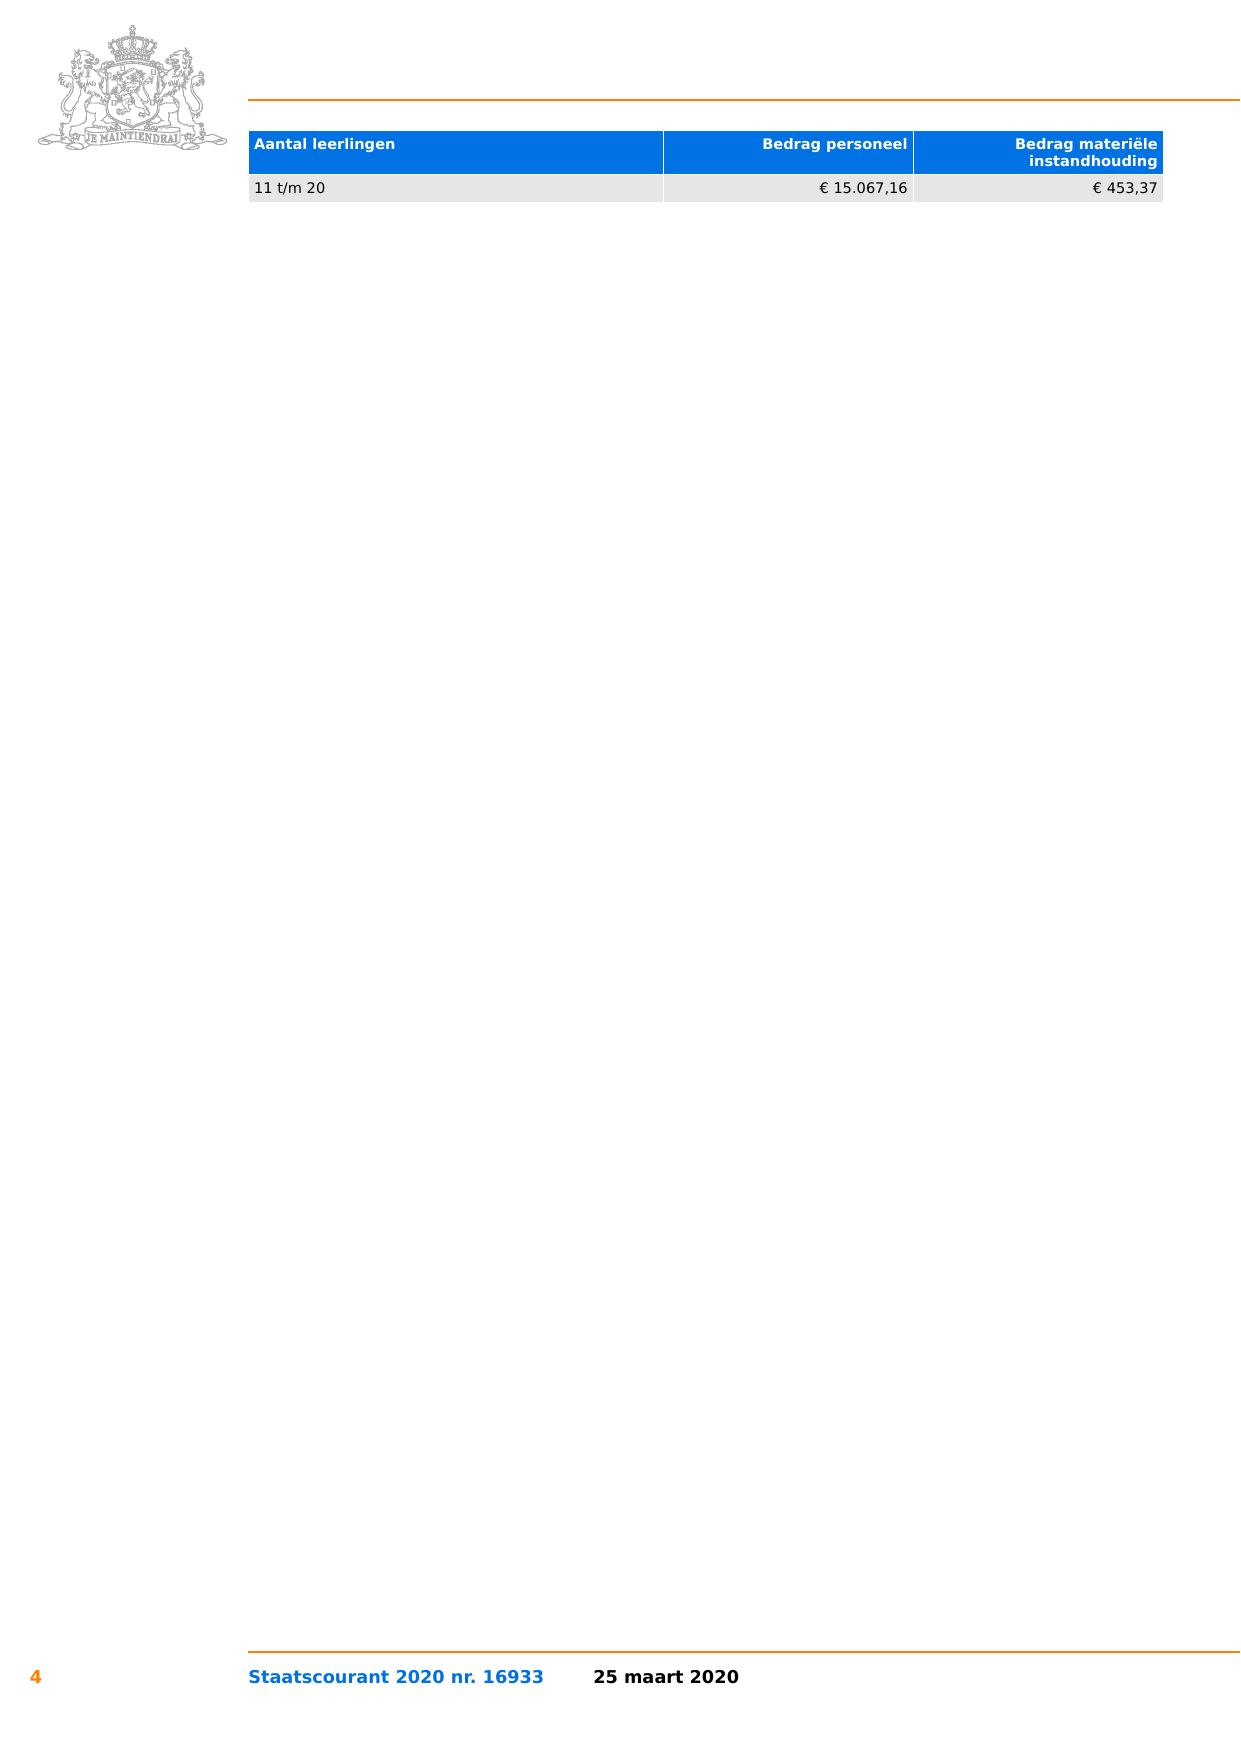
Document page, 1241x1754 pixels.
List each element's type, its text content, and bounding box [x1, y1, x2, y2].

table_cell 11 t/m 20 [249, 175, 663, 202]
table_header Aantal leerlingen [249, 131, 663, 174]
table_header Bedrag personeel [664, 131, 913, 174]
table_cell € 453,37 [914, 175, 1163, 202]
picture [38, 25, 227, 150]
table_cell € 15.067,16 [664, 175, 913, 202]
table_header Bedrag materiële instandhouding [914, 131, 1163, 174]
